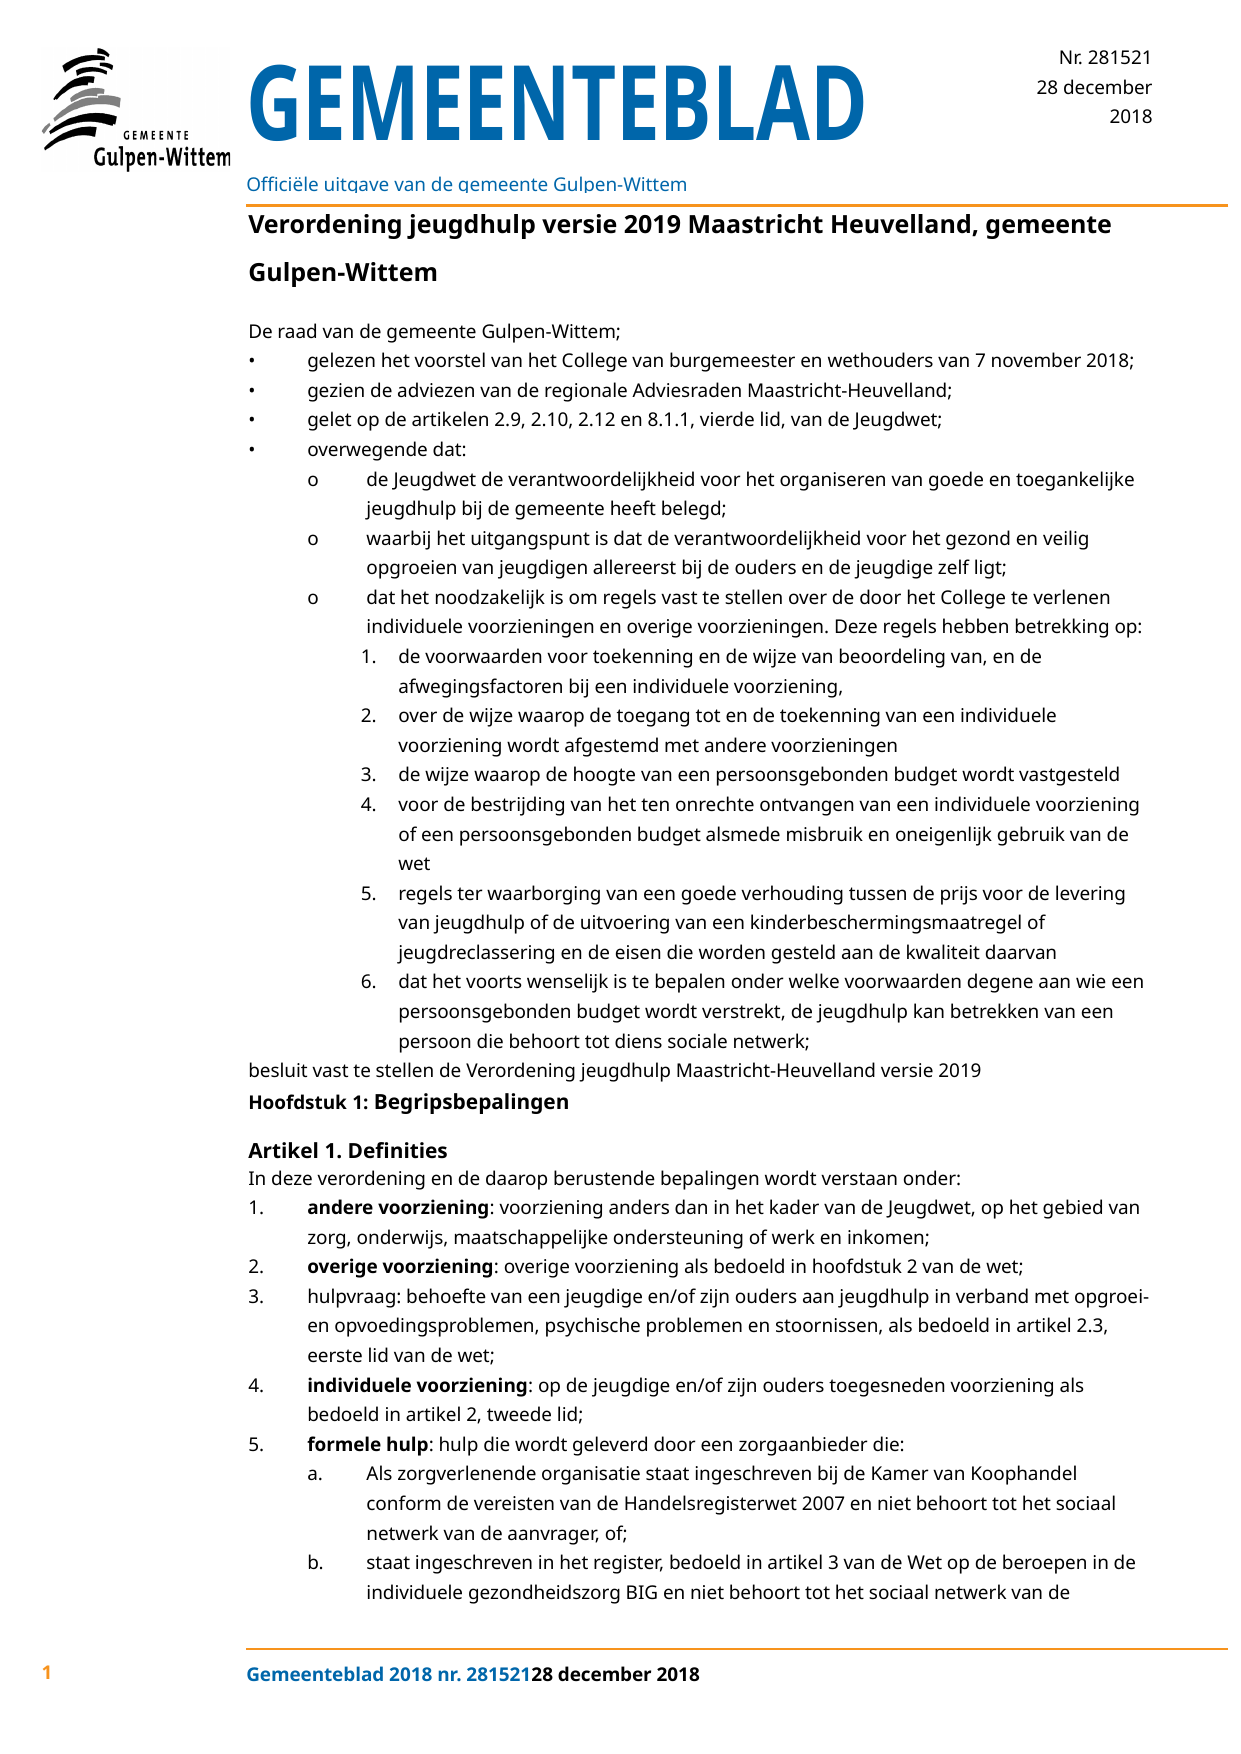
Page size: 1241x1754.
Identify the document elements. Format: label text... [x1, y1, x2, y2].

list over de wijze waarop de toegang tot en de toekenning van een individuele voorziening wordt afgestemd met andere voorzieningen [361, 702, 1152, 758]
list gelezen het voorstel van het College van burgemeester en wethouders van 7 november 2018; [248, 347, 1152, 373]
list voor de bestrijding van het ten onrechte ontvangen van een individuele voorziening of een persoonsgebonden budget alsmede misbruik en oneigenlijk gebruik van de wet [361, 791, 1152, 876]
list Als zorgverlenende organisatie staat ingeschreven bij de Kamer van Koophandel conform de vereisten van de Handelsregisterwet 2007 en niet behoort tot het sociaal netwerk van de aanvrager, of; [307, 1461, 1152, 1546]
list gelet op de artikelen 2.9, 2.10, 2.12 en 8.1.1, vierde lid, van de Jeugdwet; [248, 407, 1152, 432]
list waarbij het uitgangspunt is dat de verantwoordelijkheid voor het gezond en veilig opgroeien van jeugdigen allereerst bij de ouders en de jeugdige zelf ligt; [307, 525, 1152, 580]
list de Jeugdwet de verantwoordelijkheid voor het organiseren van goede en toegankelijke jeugdhulp bij de gemeente heeft belegd; [307, 466, 1152, 521]
list dat het noodzakelijk is om regels vast te stellen over de door het College te verlenen individuele voorzieningen en overige voorzieningen. Deze regels hebben betrekking op: [307, 584, 1152, 639]
text Artikel 1. Definities [248, 1136, 1152, 1165]
list individuele voorziening: op de jeugdige en/of zijn ouders toegesneden voorziening als bedoeld in artikel 2, tweede lid; [248, 1372, 1152, 1427]
list gezien de adviezen van de regionale Adviesraden Maastricht-Heuvelland; [248, 377, 1152, 403]
text In deze verordening en de daarop berustende bepalingen wordt verstaan onder: [248, 1165, 1152, 1191]
list hulpvraag: behoefte van een jeugdige en/of zijn ouders aan jeugdhulp in verband met opgroei- en opvoedingsproblemen, psychische problemen en stoornissen, als bedoeld in artikel 2.3, eerste lid van de wet; [248, 1283, 1152, 1368]
text besluit vast te stellen de Verordening jeugdhulp Maastricht-Heuvelland versie 2019 [248, 1057, 1152, 1083]
list dat het voorts wenselijk is te bepalen onder welke voorwaarden degene aan wie een persoonsgebonden budget wordt verstrekt, de jeugdhulp kan betrekken van een persoon die behoort tot diens sociale netwerk; [361, 969, 1152, 1054]
list overige voorziening: overige voorziening als bedoeld in hoofdstuk 2 van de wet; [248, 1253, 1152, 1279]
picture [41, 47, 231, 172]
text De raad van de gemeente Gulpen-Wittem; [248, 318, 1152, 344]
list andere voorziening: voorziening anders dan in het kader van de Jeugdwet, op het gebied van zorg, onderwijs, maatschappelijke ondersteuning of werk en inkomen; [248, 1194, 1152, 1250]
text Verordening jeugdhulp versie 2019 Maastricht Heuvelland, gemeente Gulpen-Wittem [248, 207, 1152, 288]
list de wijze waarop de hoogte van een persoonsgebonden budget wordt vastgesteld [361, 762, 1152, 787]
list staat ingeschreven in het register, bedoeld in artikel 3 van de Wet op de beroepen in de individuele gezondheidszorg BIG en niet behoort tot het sociaal netwerk van de [307, 1549, 1152, 1605]
text Hoofdstuk 1: Begripsbepalingen [248, 1087, 1152, 1116]
list overwegende dat: [248, 436, 1152, 462]
list de voorwaarden voor toekenning en de wijze van beoordeling van, en de afwegingsfactoren bij een individuele voorziening, [361, 643, 1152, 699]
list formele hulp: hulp die wordt geleverd door een zorgaanbieder die: [248, 1431, 1152, 1457]
list regels ter waarborging van een goede verhouding tussen de prijs voor de levering van jeugdhulp of de uitvoering van een kinderbeschermingsmaatregel of jeugdreclassering en de eisen die worden gesteld aan de kwaliteit daarvan [361, 880, 1152, 965]
